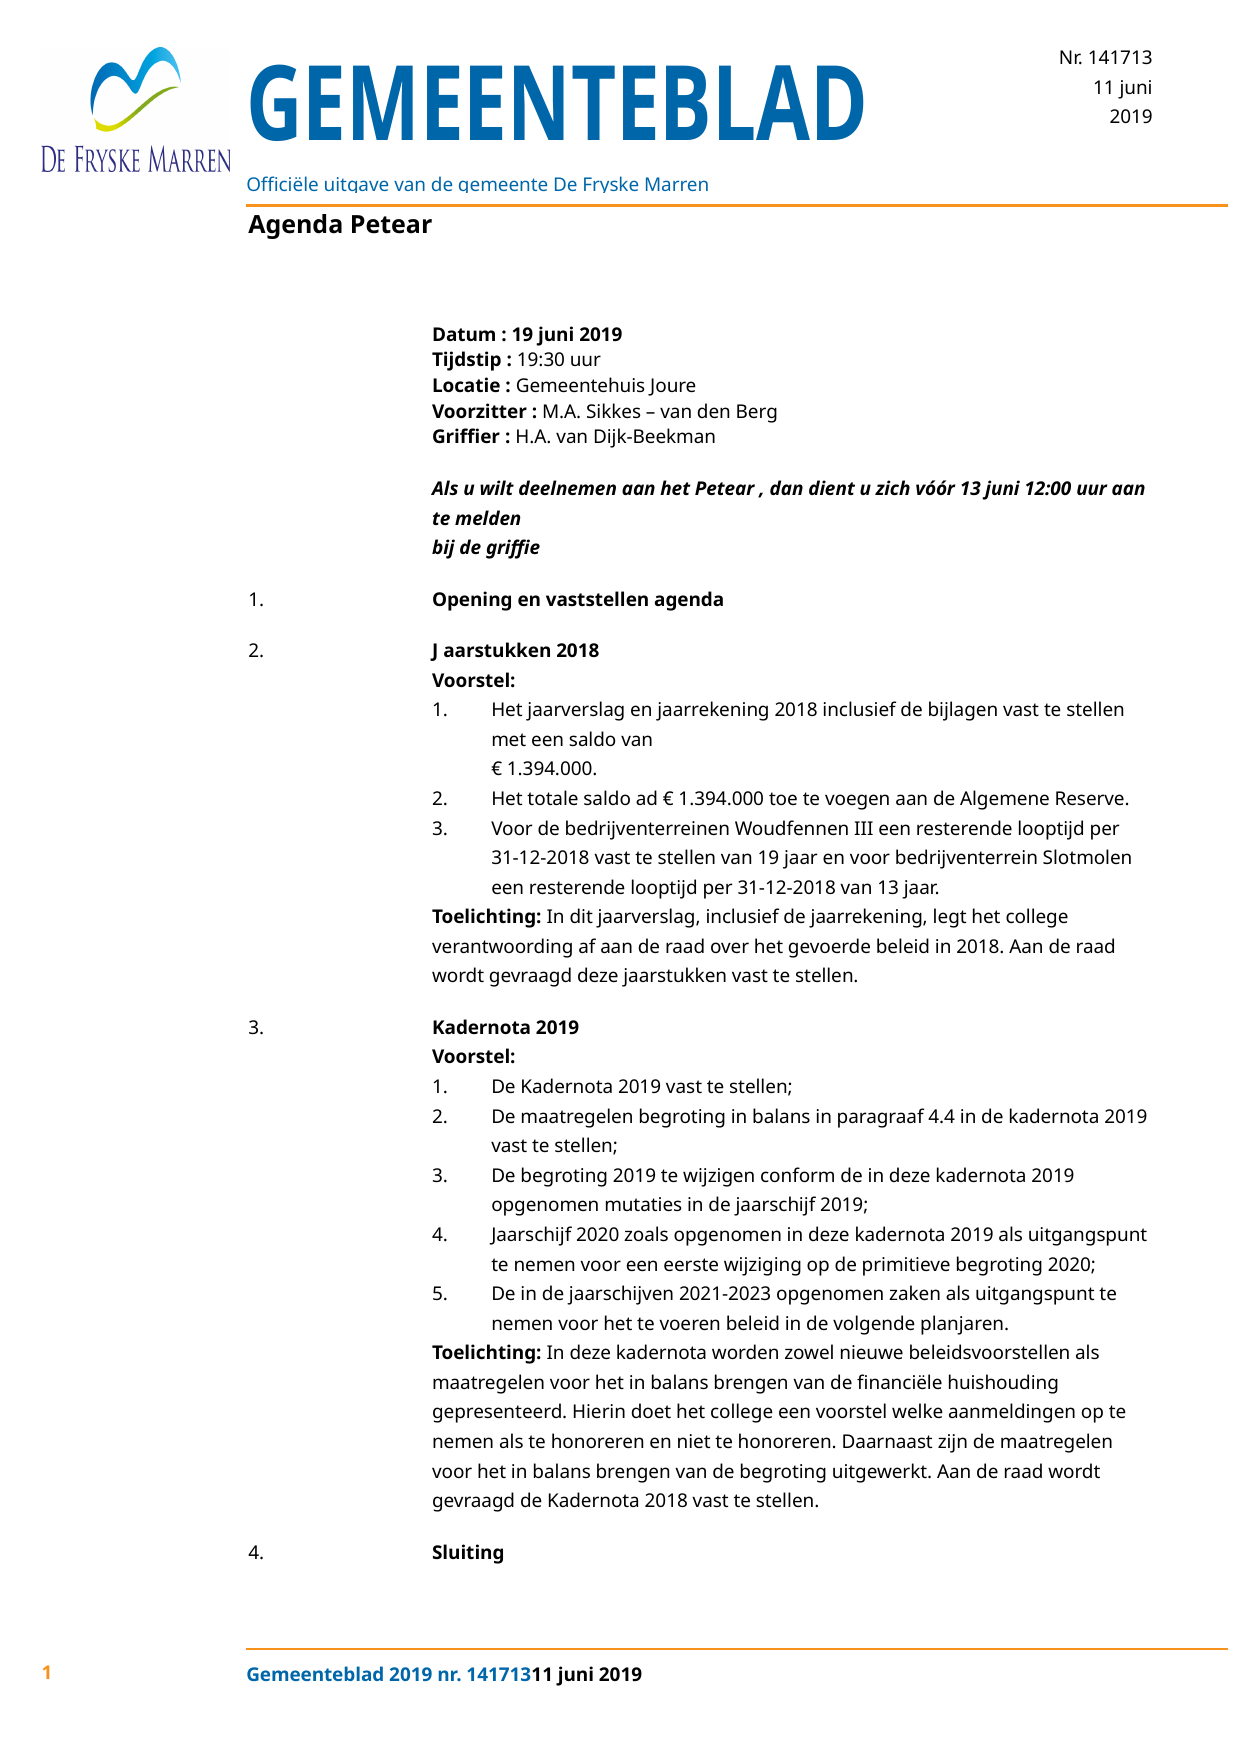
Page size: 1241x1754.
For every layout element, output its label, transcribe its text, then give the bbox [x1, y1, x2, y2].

table_cell [248, 1513, 432, 1539]
table_cell Sluiting [432, 1539, 1152, 1565]
table_cell [248, 347, 432, 372]
table_cell Opening en vaststellen agenda [432, 586, 1152, 612]
table_cell [248, 475, 432, 560]
table_cell Griffier : H.A. van Dijk-Beekman [432, 424, 1152, 449]
table_cell [248, 612, 432, 637]
text Agenda Petear [248, 207, 1152, 241]
table_cell Als u wilt deelnemen aan het Petear , dan dient u zich vóór 13 juni 12:00 uur aan te melden bij de griffie [432, 475, 1152, 560]
table_cell [248, 637, 432, 988]
table_cell [248, 560, 432, 586]
table_cell Tijdstip : 19:30 uur [432, 347, 1152, 372]
table_cell [248, 1014, 432, 1513]
table_cell [248, 989, 432, 1014]
table_cell [432, 450, 1152, 475]
table_cell [248, 372, 432, 398]
table_cell [248, 450, 432, 475]
table_cell [432, 1513, 1152, 1539]
table_cell [248, 1565, 432, 1590]
table_header [248, 321, 432, 347]
table_cell [248, 398, 432, 424]
table_cell [248, 424, 432, 449]
table_cell [248, 1539, 432, 1565]
table_cell [432, 560, 1152, 586]
picture [41, 47, 231, 172]
table_cell Locatie : Gemeentehuis Joure [432, 372, 1152, 398]
table_header Datum : 19 juni 2019 [432, 321, 1152, 347]
table_cell [432, 1565, 1152, 1590]
table_cell [432, 989, 1152, 1014]
table_cell [432, 612, 1152, 637]
table_cell Voorzitter : M.A. Sikkes – van den Berg [432, 398, 1152, 424]
table_cell Kadernota 2019 Voorstel: De Kadernota 2019 vast te stellen; De maatregelen begroting in balans in paragraaf 4.4 in de kadernota 2019 vast te stellen; De begroting 2019 te wijzigen conform de in deze kadernota 2019 opgenomen mutaties in de jaarschijf 2019; Jaarschijf 2020 zoals opgenomen in deze kadernota 2019 als uitgangspunt te nemen voor een eerste wijziging op de primitieve begroting 2020; De in de jaarschijven 2021-2023 opgenomen zaken als uitgangspunt te nemen voor het te voeren beleid in de volgende planjaren. Toelichting: In deze kadernota worden zowel nieuwe beleidsvoorstellen als maatregelen voor het in balans brengen van de financiële huishouding gepresenteerd. Hierin doet het college een voorstel welke aanmeldingen op te nemen als te honoreren en niet te honoreren. Daarnaast zijn de maatregelen voor het in balans brengen van de begroting uitgewerkt. Aan de raad wordt gevraagd de Kadernota 2018 vast te stellen. [432, 1014, 1152, 1513]
table_cell [248, 586, 432, 612]
table_cell J aarstukken 2018 Voorstel: Het jaarverslag en jaarrekening 2018 inclusief de bijlagen vast te stellen met een saldo van € 1.394.000. Het totale saldo ad € 1.394.000 toe te voegen aan de Algemene Reserve. Voor de bedrijventerreinen Woudfennen III een resterende looptijd per 31-12-2018 vast te stellen van 19 jaar en voor bedrijventerrein Slotmolen een resterende looptijd per 31-12-2018 van 13 jaar. Toelichting: In dit jaarverslag, inclusief de jaarrekening, legt het college verantwoording af aan de raad over het gevoerde beleid in 2018. Aan de raad wordt gevraagd deze jaarstukken vast te stellen. [432, 637, 1152, 988]
